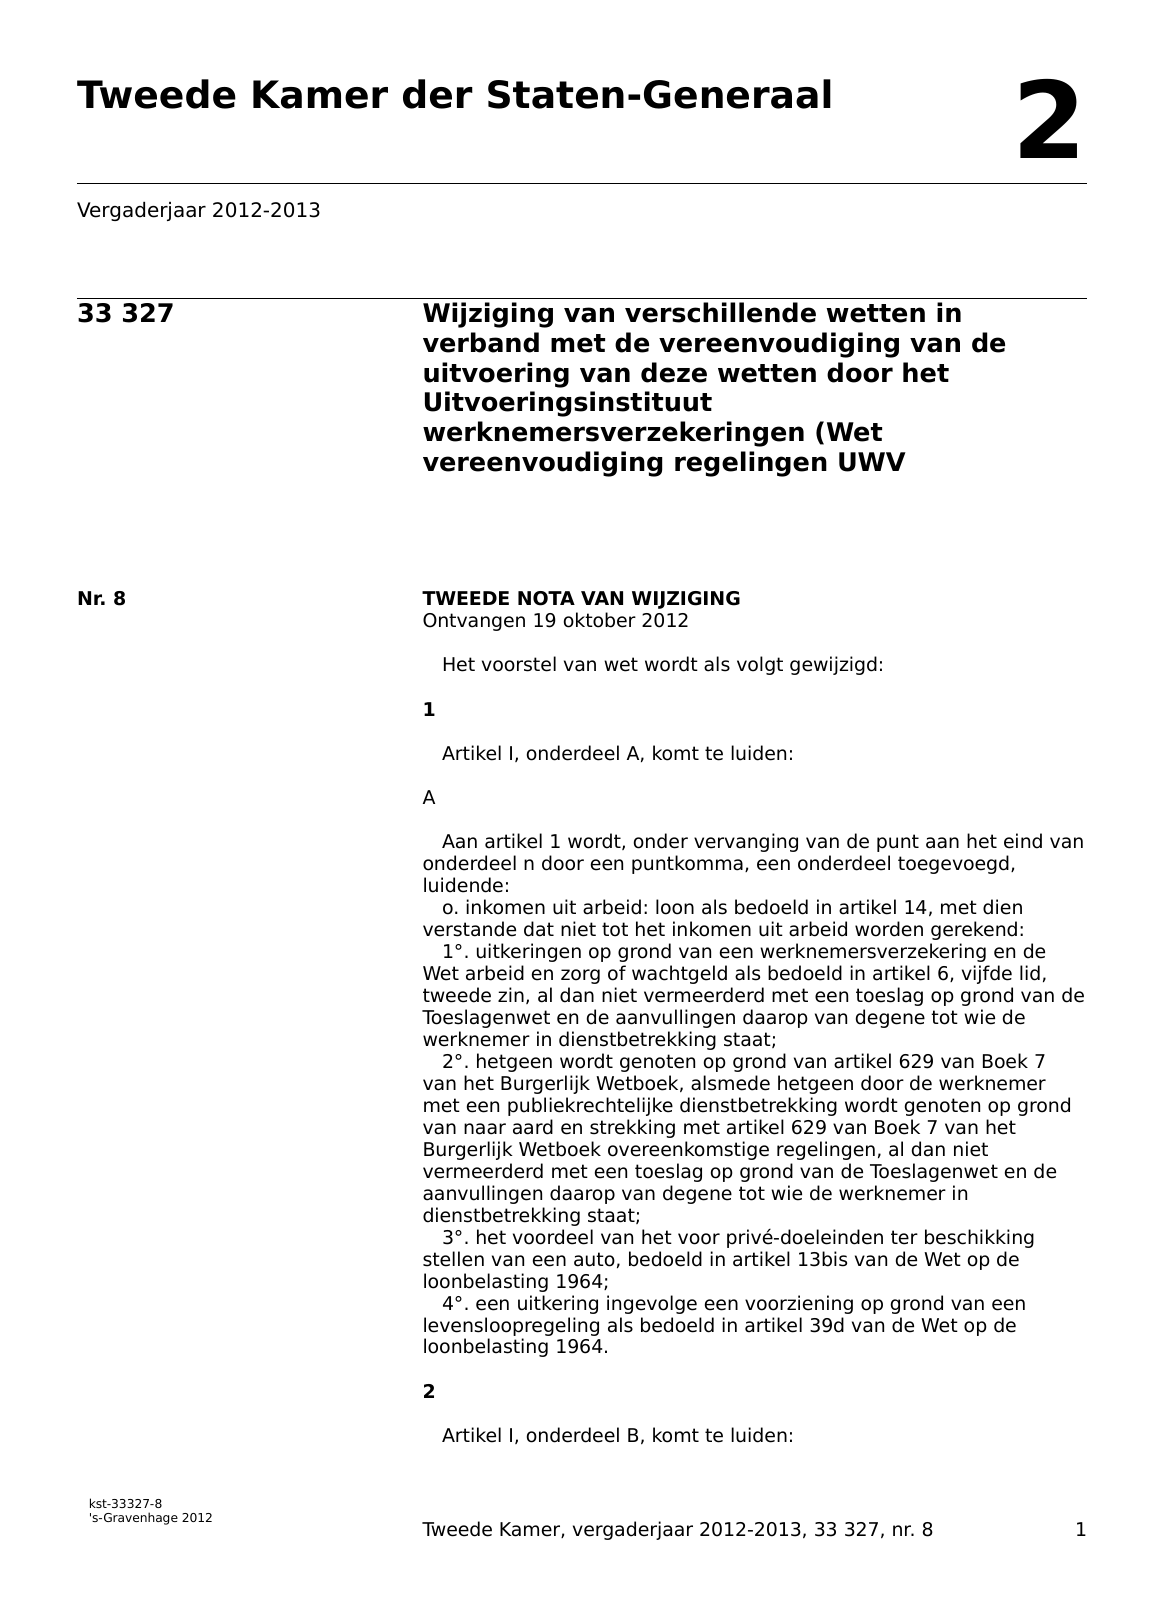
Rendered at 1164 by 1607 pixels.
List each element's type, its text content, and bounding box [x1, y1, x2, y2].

text kst-33327-8 [88, 1497, 323, 1511]
text Ontvangen 19 oktober 2012 [422, 610, 1087, 632]
table_header Tweede Kamer der Staten-Generaal [77, 59, 886, 183]
text o. inkomen uit arbeid: loon als bedoeld in artikel 14, met dien verstande dat niet tot het inkomen uit arbeid worden gerekend: [422, 897, 1087, 941]
text Artikel I, onderdeel A, komt te luiden: [422, 743, 1087, 764]
subtitle Nr. 8 TWEEDE NOTA VAN WIJZIGING [77, 588, 1087, 610]
subtitle 33 327 Wijziging van verschillende wetten in verband met de vereenvoudiging van de uitvoering van deze wetten door het Uitvoeringsinstituut werknemersverzekeringen (Wet vereenvoudiging regelingen UWV [77, 299, 1087, 477]
text 's-Gravenhage 2012 [88, 1511, 323, 1525]
text Aan artikel 1 wordt, onder vervanging van de punt aan het eind van onderdeel n door een puntkomma, een onderdeel toegevoegd, luidende: [422, 831, 1087, 897]
text 2°. hetgeen wordt genoten op grond van artikel 629 van Boek 7 van het Burgerlijk Wetboek, alsmede hetgeen door de werknemer met een publiekrechtelijke dienstbetrekking wordt genoten op grond van naar aard en strekking met artikel 629 van Boek 7 van het Burgerlijk Wetboek overeenkomstige regelingen, al dan niet vermeerderd met een toeslag op grond van de Toeslagenwet en de aanvullingen daarop van degene tot wie de werknemer in dienstbetrekking staat; [422, 1051, 1087, 1227]
text 1°. uitkeringen op grond van een werknemersverzekering en de Wet arbeid en zorg of wachtgeld als bedoeld in artikel 6, vijfde lid, tweede zin, al dan niet vermeerderd met een toeslag op grond van de Toeslagenwet en de aanvullingen daarop van degene tot wie de werknemer in dienstbetrekking staat; [422, 941, 1087, 1051]
subtitle 1 [422, 698, 1087, 720]
table_header 2 [886, 59, 1087, 183]
text Het voorstel van wet wordt als volgt gewijzigd: [422, 654, 1087, 676]
subtitle 2 [422, 1381, 1087, 1403]
subtitle A [422, 787, 1087, 809]
text 4°. een uitkering ingevolge een voorziening op grond van een levensloopregeling als bedoeld in artikel 39d van de Wet op de loonbelasting 1964. [422, 1292, 1087, 1358]
text Artikel I, onderdeel B, komt te luiden: [422, 1425, 1087, 1447]
table_cell Vergaderjaar 2012-2013 [77, 184, 1087, 298]
text 3°. het voordeel van het voor privé-doeleinden ter beschikking stellen van een auto, bedoeld in artikel 13bis van de Wet op de loonbelasting 1964; [422, 1227, 1087, 1292]
